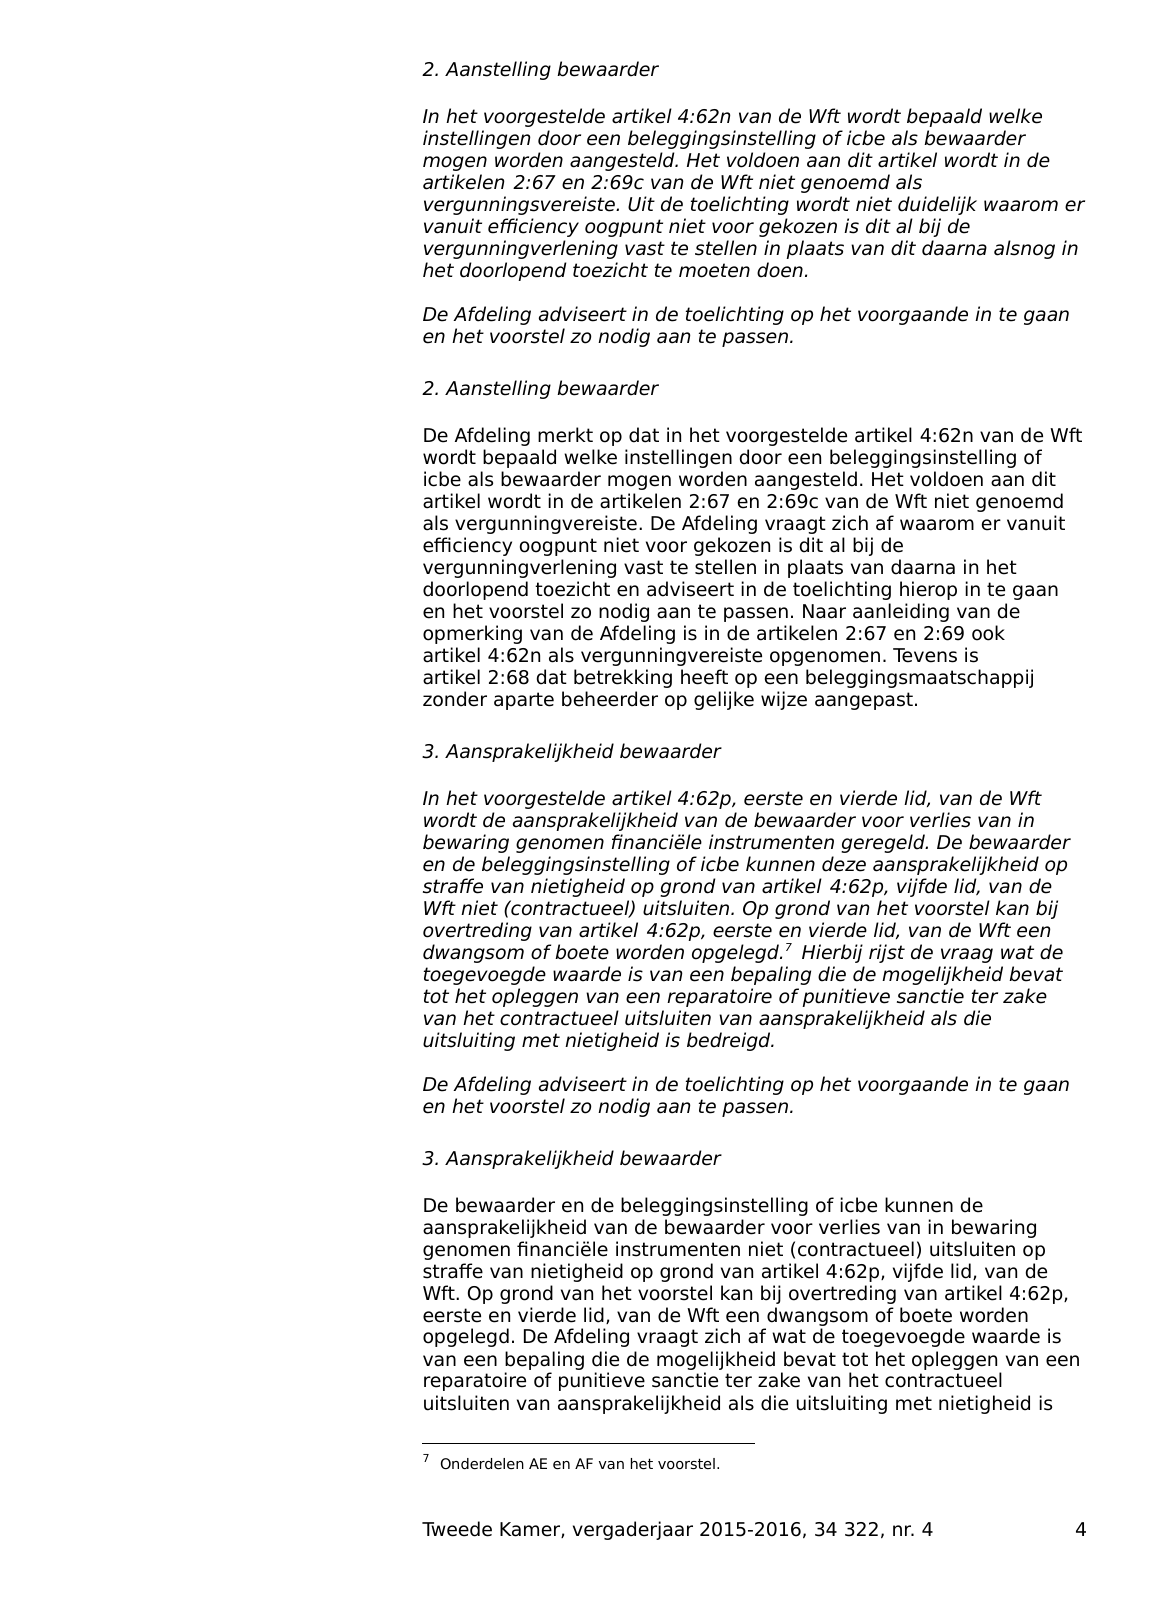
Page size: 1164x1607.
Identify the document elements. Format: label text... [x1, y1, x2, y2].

text De Afdeling adviseert in de toelichting op het voorgaande in te gaan en het voorstel zo nodig aan te passen. [422, 304, 1087, 348]
text In het voorgestelde artikel 4:62p, eerste en vierde lid, van de Wft wordt de aansprakelijkheid van de bewaarder voor verlies van in bewaring genomen financiële instrumenten geregeld. De bewaarder en de beleggingsinstelling of icbe kunnen deze aansprakelijkheid op straffe van nietigheid op grond van artikel 4:62p, vijfde lid, van de Wft niet (contractueel) uitsluiten. Op grond van het voorstel kan bij overtreding van artikel 4:62p, eerste en vierde lid, van de Wft een dwangsom of boete worden opgelegd. Hierbij rijst de vraag wat de toegevoegde waarde is van een bepaling die de mogelijkheid bevat tot het opleggen van een reparatoire of punitieve sanctie ter zake van het contractueel uitsluiten van aansprakelijkheid als die uitsluiting met nietigheid is bedreigd. [422, 788, 1087, 1051]
text In het voorgestelde artikel 4:62n van de Wft wordt bepaald welke instellingen door een beleggingsinstelling of icbe als bewaarder mogen worden aangesteld. Het voldoen aan dit artikel wordt in de artikelen 2:67 en 2:69c van de Wft niet genoemd als vergunningsvereiste. Uit de toelichting wordt niet duidelijk waarom er vanuit efficiency oogpunt niet voor gekozen is dit al bij de vergunningverlening vast te stellen in plaats van dit daarna alsnog in het doorlopend toezicht te moeten doen. [422, 106, 1087, 282]
text De Afdeling adviseert in de toelichting op het voorgaande in te gaan en het voorstel zo nodig aan te passen. [422, 1074, 1087, 1118]
subtitle 3. Aansprakelijkheid bewaarder [422, 1148, 1087, 1169]
text De Afdeling merkt op dat in het voorgestelde artikel 4:62n van de Wft wordt bepaald welke instellingen door een beleggingsinstelling of icbe als bewaarder mogen worden aangesteld. Het voldoen aan dit artikel wordt in de artikelen 2:67 en 2:69c van de Wft niet genoemd als vergunningvereiste. De Afdeling vraagt zich af waarom er vanuit efficiency oogpunt niet voor gekozen is dit al bij de vergunningverlening vast te stellen in plaats van daarna in het doorlopend toezicht en adviseert in de toelichting hierop in te gaan en het voorstel zo nodig aan te passen. Naar aanleiding van de opmerking van de Afdeling is in de artikelen 2:67 en 2:69 ook artikel 4:62n als vergunningvereiste opgenomen. Tevens is artikel 2:68 dat betrekking heeft op een beleggingsmaatschappij zonder aparte beheerder op gelijke wijze aangepast. [422, 425, 1087, 711]
text De bewaarder en de beleggingsinstelling of icbe kunnen de aansprakelijkheid van de bewaarder voor verlies van in bewaring genomen financiële instrumenten niet (contractueel) uitsluiten op straffe van nietigheid op grond van artikel 4:62p, vijfde lid, van de Wft. Op grond van het voorstel kan bij overtreding van artikel 4:62p, eerste en vierde lid, van de Wft een dwangsom of boete worden opgelegd. De Afdeling vraagt zich af wat de toegevoegde waarde is van een bepaling die de mogelijkheid bevat tot het opleggen van een reparatoire of punitieve sanctie ter zake van het contractueel uitsluiten van aansprakelijkheid als die uitsluiting met nietigheid is [422, 1194, 1087, 1414]
subtitle 2. Aanstelling bewaarder [422, 59, 1087, 81]
subtitle 3. Aansprakelijkheid bewaarder [422, 741, 1087, 763]
subtitle 2. Aanstelling bewaarder [422, 378, 1087, 400]
text Onderdelen AE en AF van het voorstel. [422, 1452, 1087, 1474]
